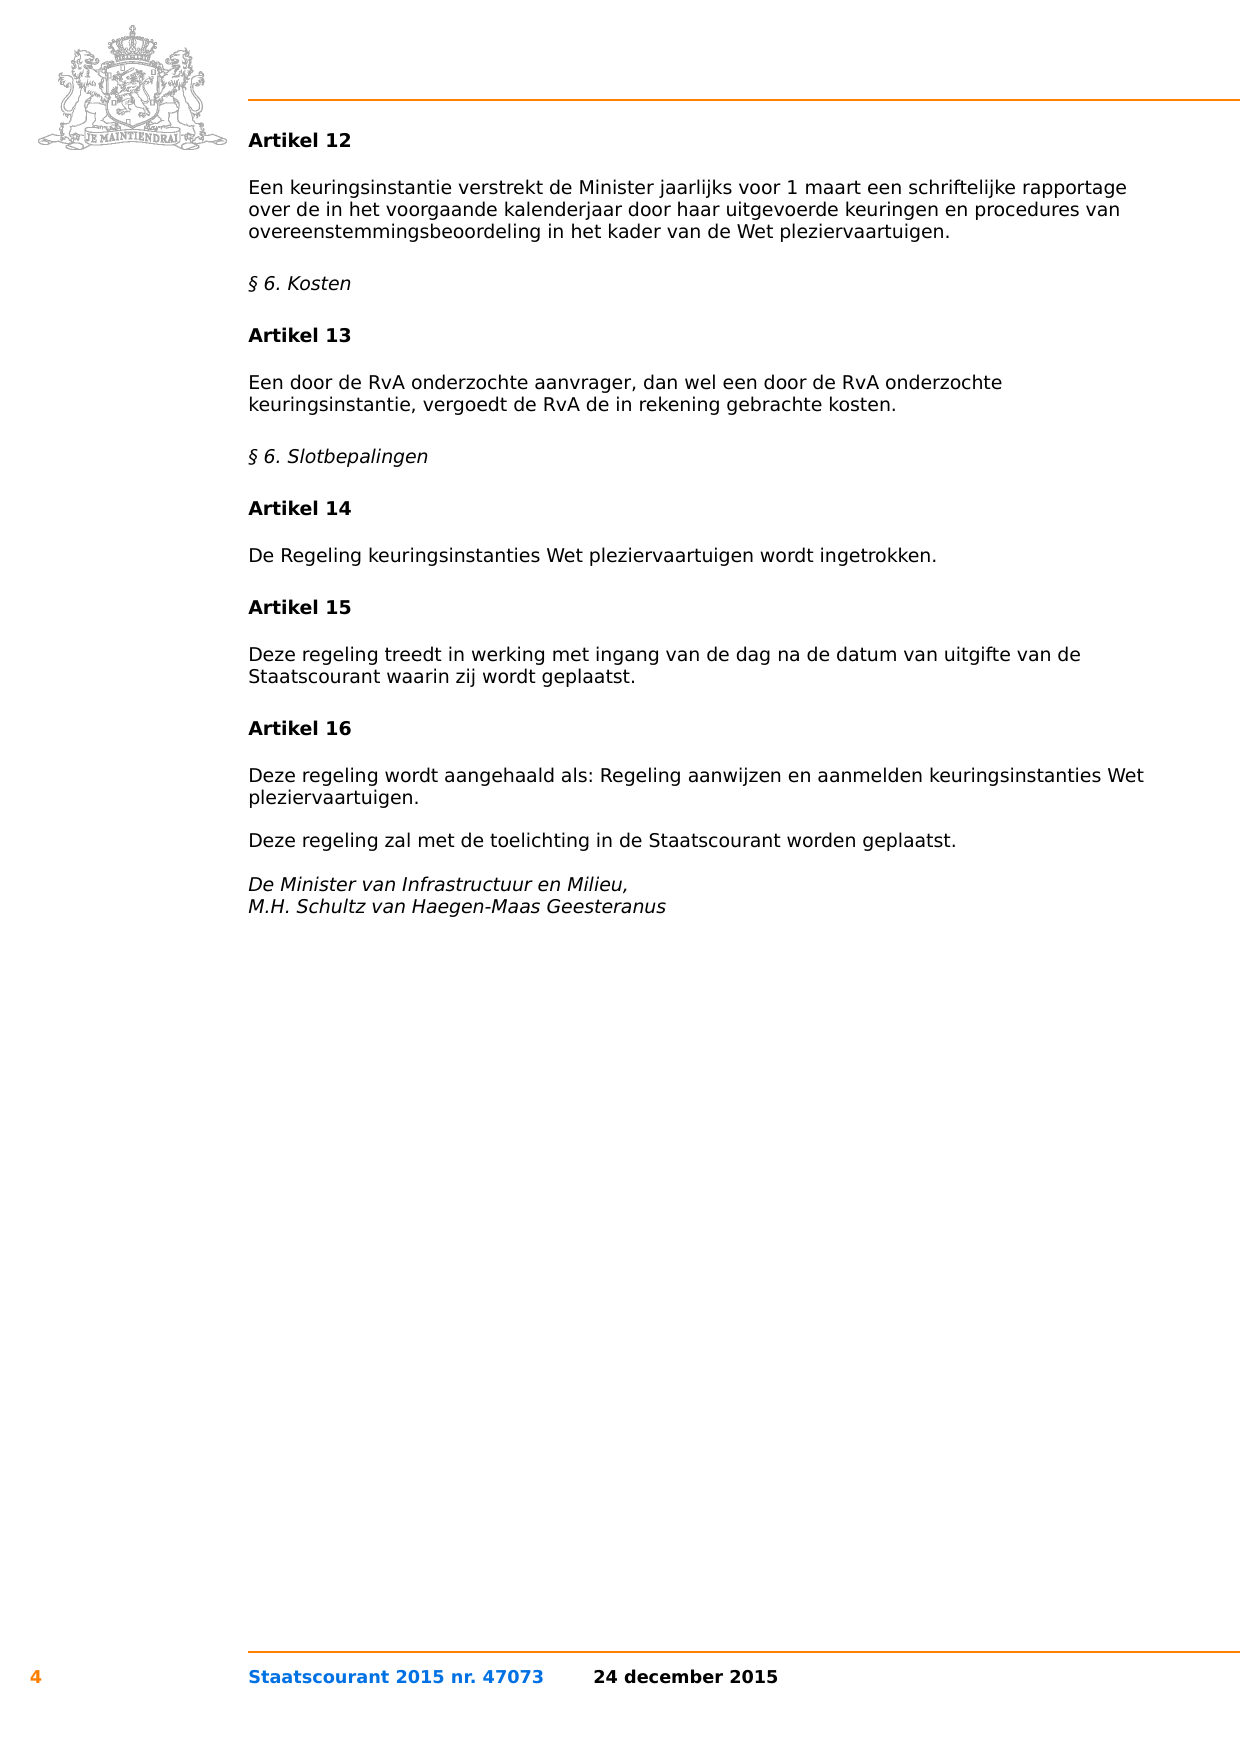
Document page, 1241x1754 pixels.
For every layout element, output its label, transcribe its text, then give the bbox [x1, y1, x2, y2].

text Deze regeling zal met de toelichting in de Staatscourant worden geplaatst. [248, 830, 1163, 852]
text Deze regeling treedt in werking met ingang van de dag na de datum van uitgifte van de Staatscourant waarin zij wordt geplaatst. [248, 644, 1163, 688]
picture [38, 25, 227, 150]
subtitle Artikel 14 [248, 498, 1163, 520]
text Deze regeling wordt aangehaald als: Regeling aanwijzen en aanmelden keuringsinstanties Wet pleziervaartuigen. [248, 764, 1163, 808]
subtitle Artikel 13 [248, 325, 1163, 347]
text De Minister van Infrastructuur en Milieu, M.H. Schultz van Haegen-Maas Geesteranus [248, 874, 1163, 918]
text Een door de RvA onderzochte aanvrager, dan wel een door de RvA onderzochte keuringsinstantie, vergoedt de RvA de in rekening gebrachte kosten. [248, 372, 1163, 416]
subtitle § 6. Kosten [248, 273, 1163, 295]
subtitle § 6. Slotbepalingen [248, 446, 1163, 468]
subtitle Artikel 16 [248, 718, 1163, 739]
text De Regeling keuringsinstanties Wet pleziervaartuigen wordt ingetrokken. [248, 545, 1163, 567]
subtitle Artikel 12 [248, 130, 1163, 152]
text Een keuringsinstantie verstrekt de Minister jaarlijks voor 1 maart een schriftelijke rapportage over de in het voorgaande kalenderjaar door haar uitgevoerde keuringen en procedures van overeenstemmingsbeoordeling in het kader van de Wet pleziervaartuigen. [248, 177, 1163, 243]
subtitle Artikel 15 [248, 597, 1163, 619]
